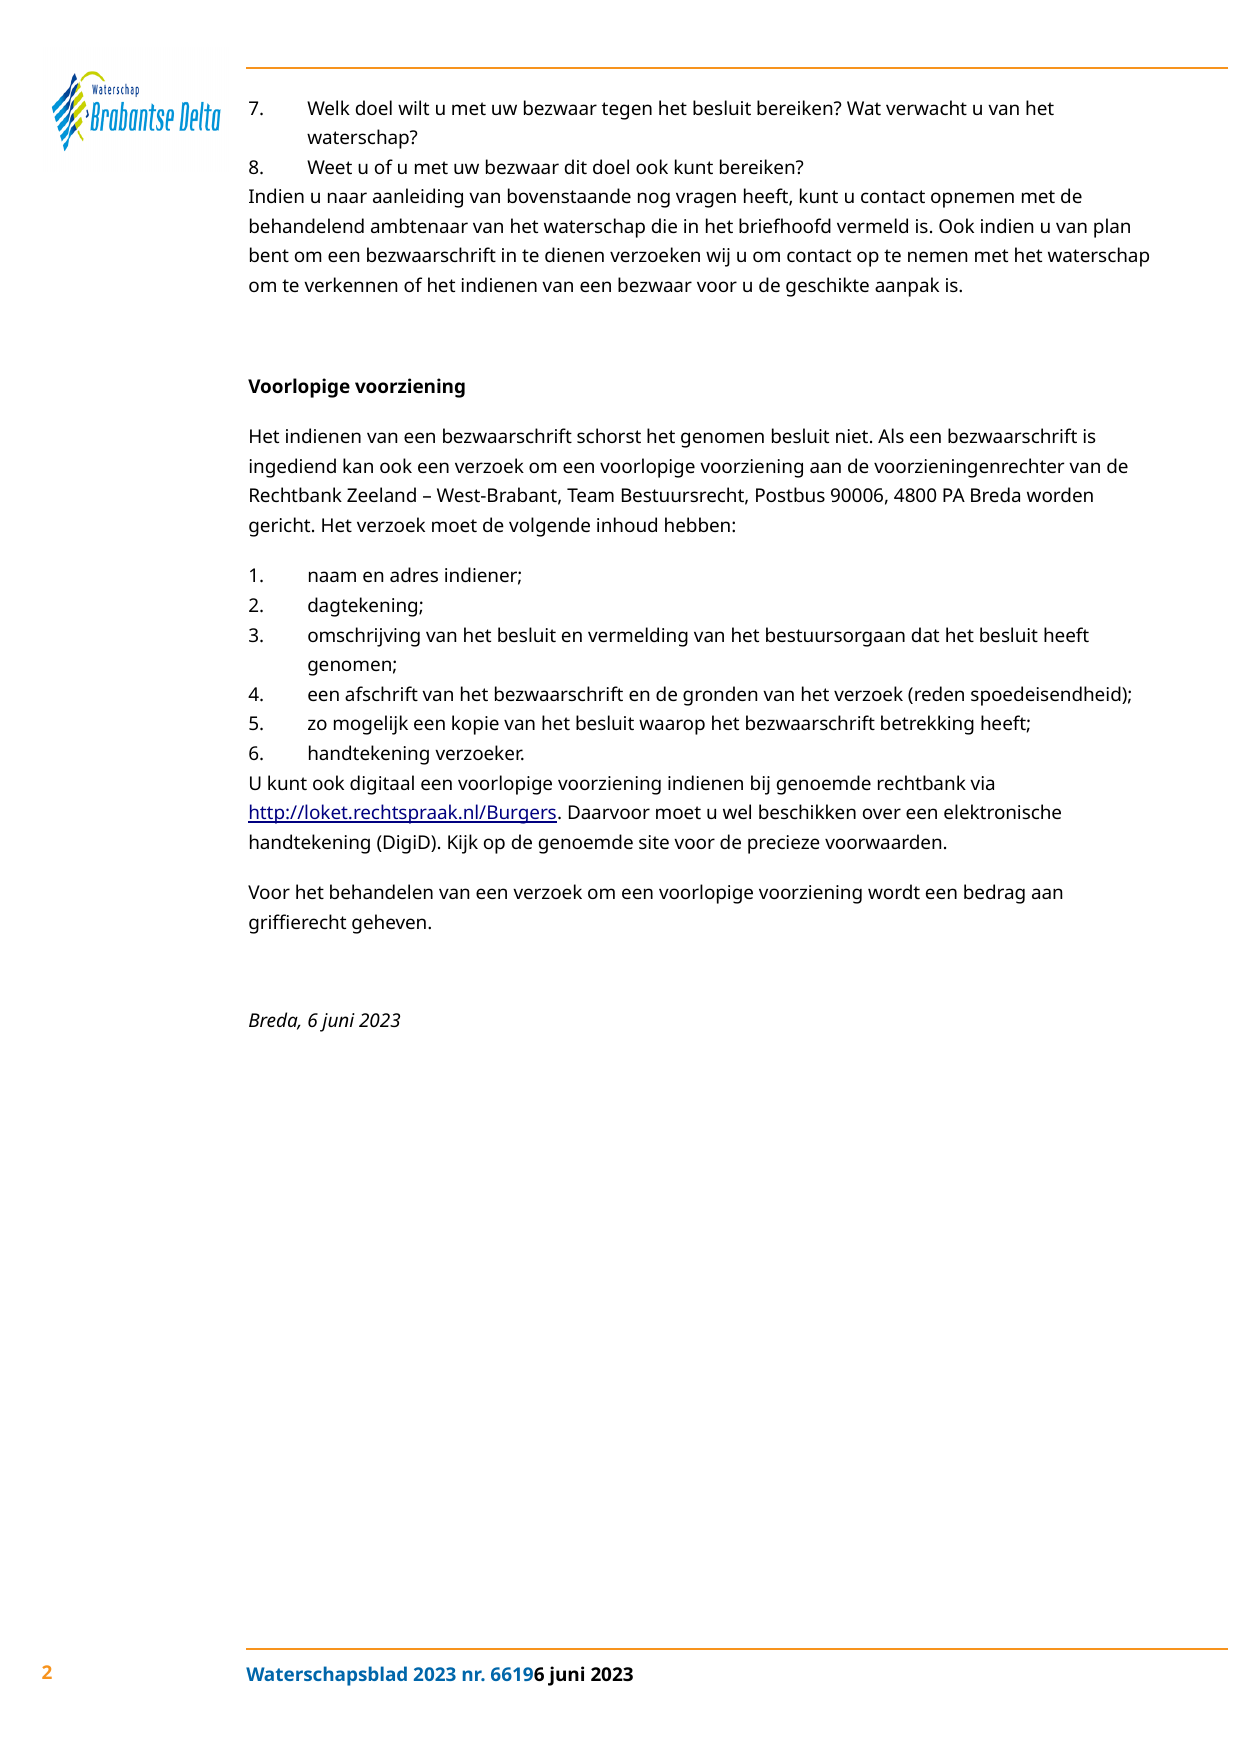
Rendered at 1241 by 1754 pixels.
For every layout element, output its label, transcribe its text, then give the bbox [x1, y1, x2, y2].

list omschrijving van het besluit en vermelding van het bestuursorgaan dat het besluit heeft genomen; [248, 622, 1152, 677]
list naam en adres indiener; [248, 563, 1152, 588]
text Voorlopige voorziening [248, 373, 1152, 399]
text U kunt ook digitaal een voorlopige voorziening indienen bij genoemde rechtbank via http://loket.rechtspraak.nl/Burgers. Daarvoor moet u wel beschikken over een elektronische handtekening (DigiD). Kijk op de genoemde site voor de precieze voorwaarden. [248, 770, 1152, 855]
text Indien u naar aanleiding van bovenstaande nog vragen heeft, kunt u contact opnemen met de behandelend ambtenaar van het waterschap die in het briefhoofd vermeld is. Ook indien u van plan bent om een bezwaarschrift in te dienen verzoeken wij u om contact op te nemen met het waterschap om te verkennen of het indienen van een bezwaar voor u de geschikte aanpak is. [248, 183, 1152, 298]
text Voor het behandelen van een verzoek om een voorlopige voorziening wordt een bedrag aan griffierecht geheven. [248, 879, 1152, 935]
list Weet u of u met uw bezwaar dit doel ook kunt bereiken? [248, 154, 1152, 180]
text Het indienen van een bezwaarschrift schorst het genomen besluit niet. Als een bezwaarschrift is ingediend kan ook een verzoek om een voorlopige voorziening aan de voorzieningenrechter van de Rechtbank Zeeland – West-Brabant, Team Bestuursrecht, Postbus 90006, 4800 PA Breda worden gericht. Het verzoek moet de volgende inhoud hebben: [248, 423, 1152, 538]
list zo mogelijk een kopie van het besluit waarop het bezwaarschrift betrekking heeft; [248, 711, 1152, 736]
list dagtekening; [248, 592, 1152, 618]
list handtekening verzoeker. [248, 740, 1152, 766]
text Breda, 6 juni 2023 [248, 1007, 1152, 1033]
list een afschrift van het bezwaarschrift en de gronden van het verzoek (reden spoedeisendheid); [248, 681, 1152, 707]
picture [41, 47, 231, 172]
list Welk doel wilt u met uw bezwaar tegen het besluit bereiken? Wat verwacht u van het waterschap? [248, 95, 1152, 150]
